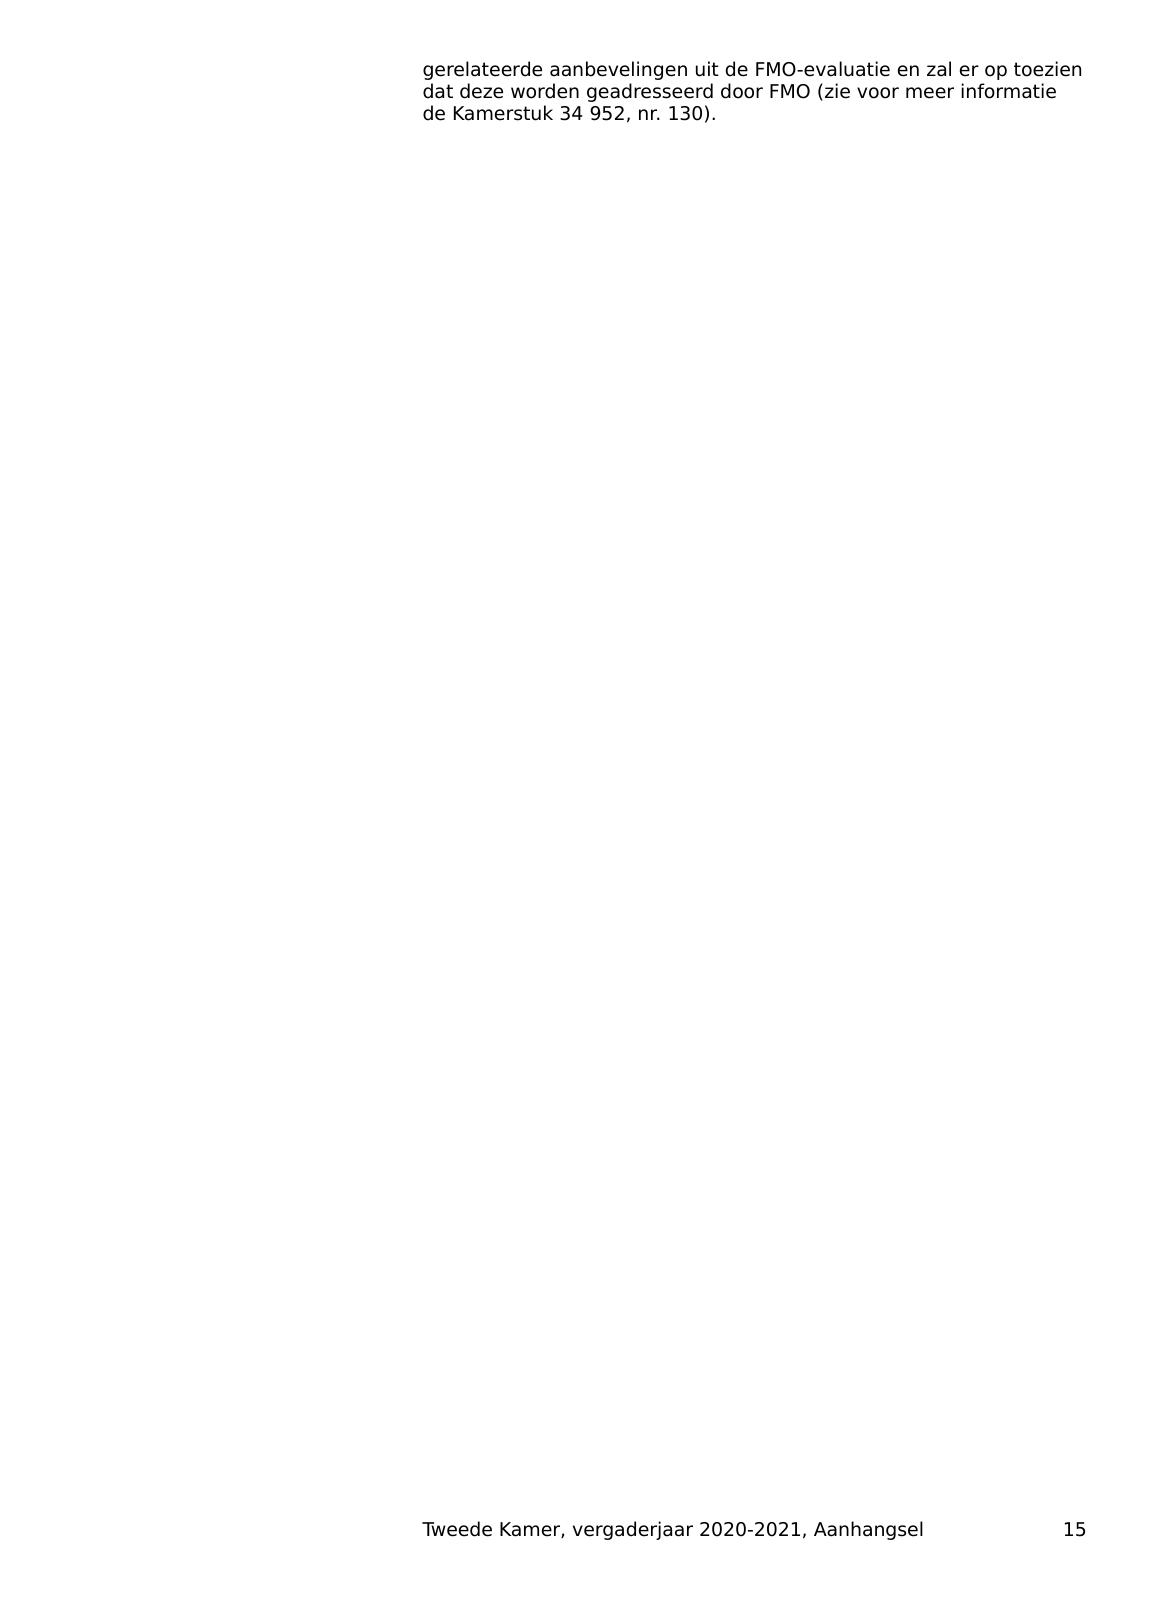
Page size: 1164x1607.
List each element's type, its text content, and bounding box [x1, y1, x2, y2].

text gerelateerde aanbevelingen uit de FMO-evaluatie en zal er op toezien dat deze worden geadresseerd door FMO (zie voor meer informatie de Kamerstuk 34 952, nr. 130). [422, 59, 1087, 125]
